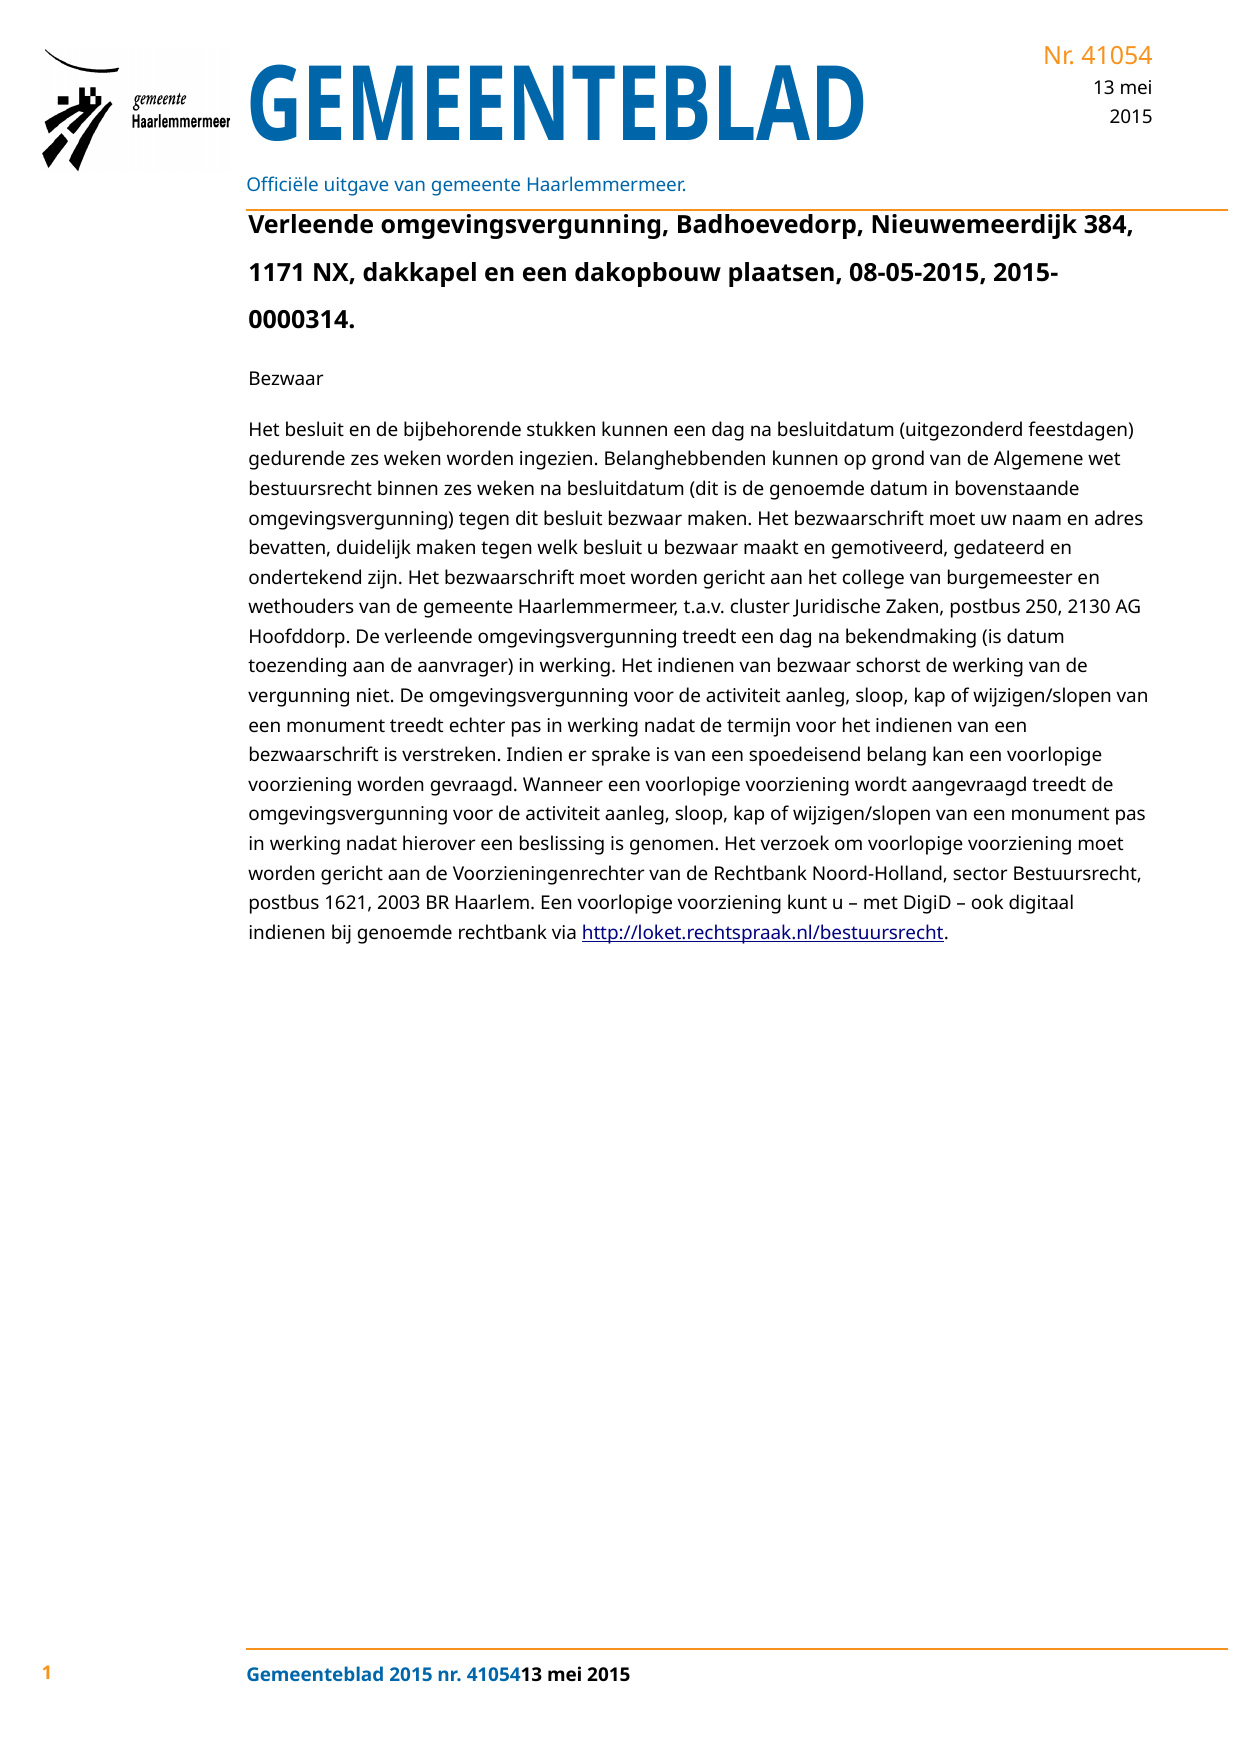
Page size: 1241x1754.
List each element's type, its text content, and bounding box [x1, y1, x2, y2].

text Het besluit en de bijbehorende stukken kunnen een dag na besluitdatum (uitgezonderd feestdagen) gedurende zes weken worden ingezien. Belanghebbenden kunnen op grond van de Algemene wet bestuursrecht binnen zes weken na besluitdatum (dit is de genoemde datum in bovenstaande omgevingsvergunning) tegen dit besluit bezwaar maken. Het bezwaarschrift moet uw naam en adres bevatten, duidelijk maken tegen welk besluit u bezwaar maakt en gemotiveerd, gedateerd en ondertekend zijn. Het bezwaarschrift moet worden gericht aan het college van burgemeester en wethouders van de gemeente Haarlemmermeer, t.a.v. cluster Juridische Zaken, postbus 250, 2130 AG Hoofddorp. De verleende omgevingsvergunning treedt een dag na bekendmaking (is datum toezending aan de aanvrager) in werking. Het indienen van bezwaar schorst de werking van de vergunning niet. De omgevingsvergunning voor de activiteit aanleg, sloop, kap of wijzigen/slopen van een monument treedt echter pas in werking nadat de termijn voor het indienen van een bezwaarschrift is verstreken. Indien er sprake is van een spoedeisend belang kan een voorlopige voorziening worden gevraagd. Wanneer een voorlopige voorziening wordt aangevraagd treedt de omgevingsvergunning voor de activiteit aanleg, sloop, kap of wijzigen/slopen van een monument pas in werking nadat hierover een beslissing is genomen. Het verzoek om voorlopige voorziening moet worden gericht aan de Voorzieningenrechter van de Rechtbank Noord-Holland, sector Bestuursrecht, postbus 1621, 2003 BR Haarlem. Een voorlopige voorziening kunt u – met DigiD – ook digitaal indienen bij genoemde rechtbank via http://loket.rechtspraak.nl/bestuursrecht. [248, 416, 1152, 944]
text Bezwaar [248, 366, 1152, 391]
text Verleende omgevingsvergunning, Badhoevedorp, Nieuwemeerdijk 384, 1171 NX, dakkapel en een dakopbouw plaatsen, 08-05-2015, 2015-0000314. [248, 211, 1152, 336]
picture [41, 47, 231, 172]
